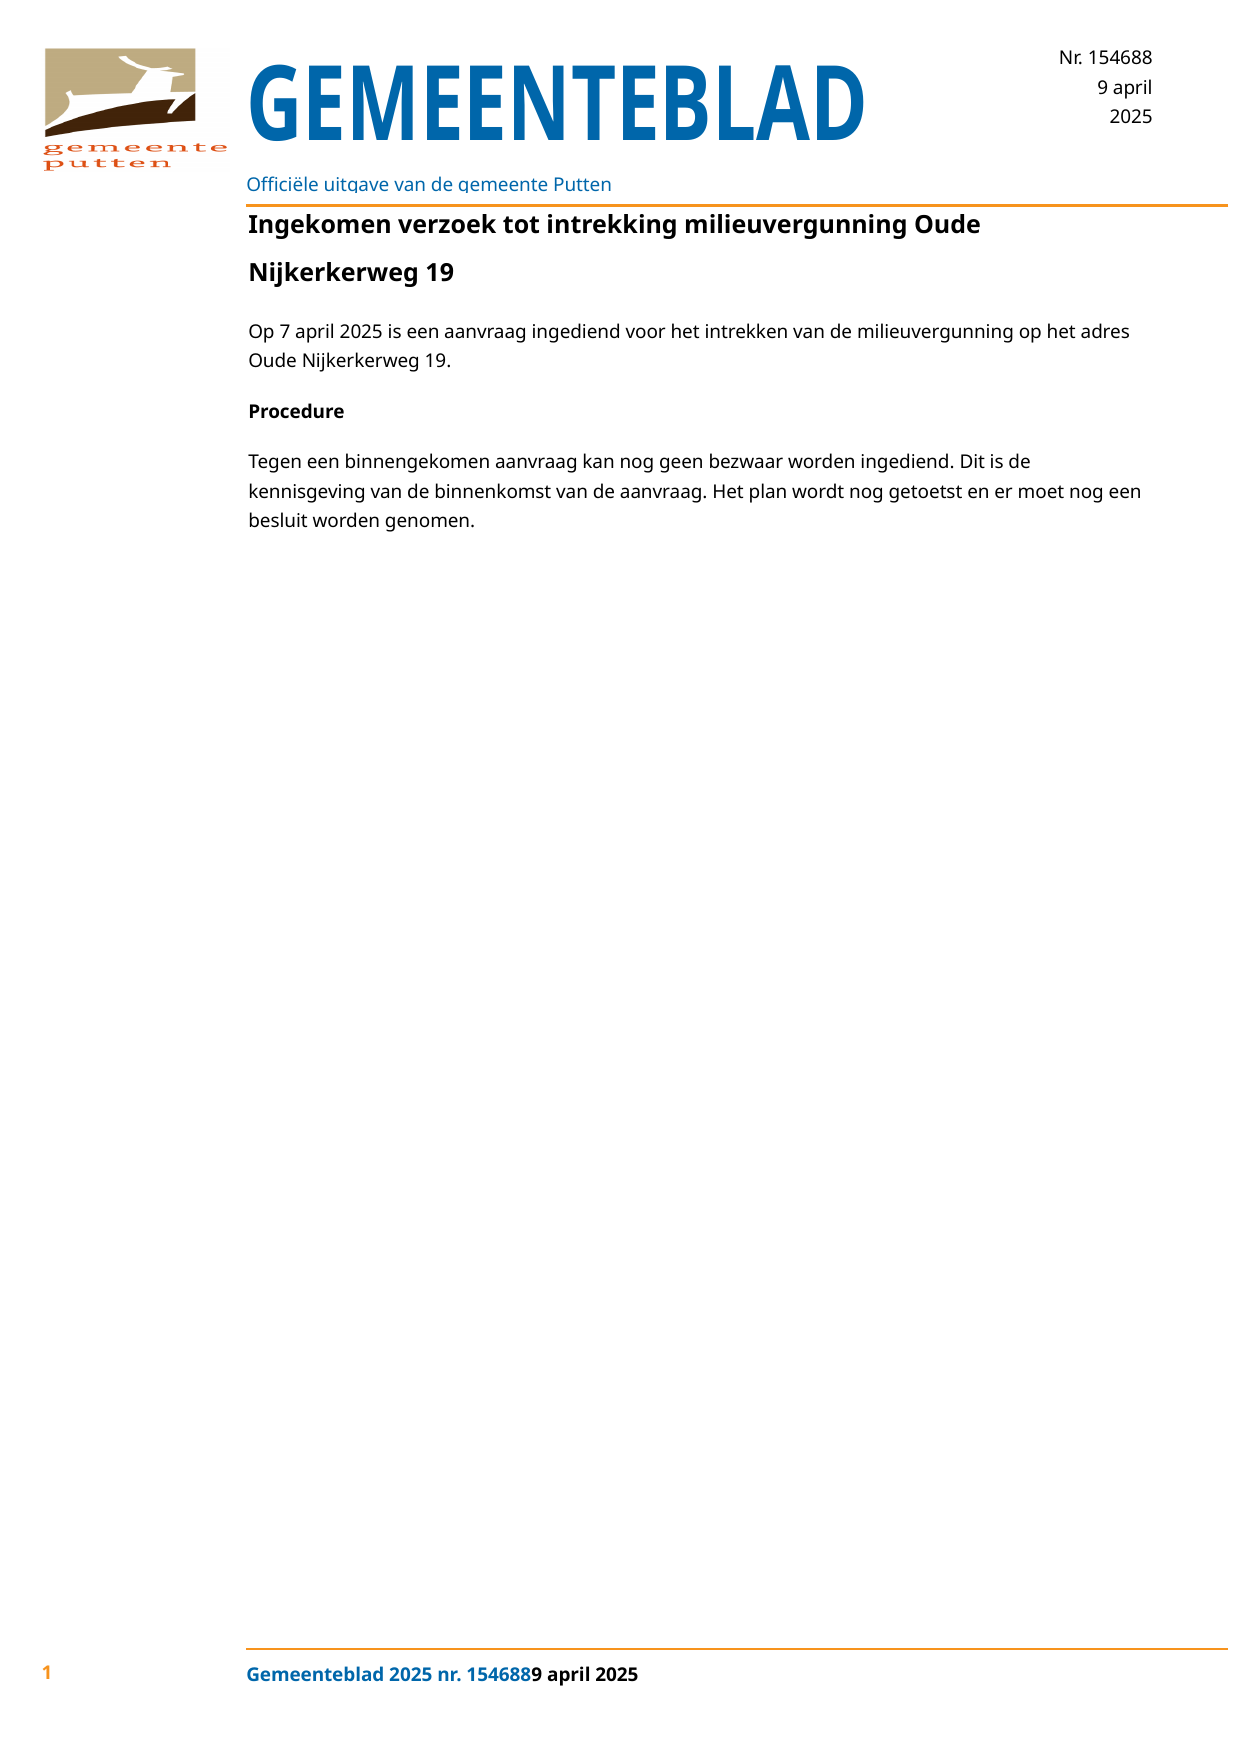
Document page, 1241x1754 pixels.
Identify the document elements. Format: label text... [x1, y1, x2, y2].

text Ingekomen verzoek tot intrekking milieuvergunning Oude Nijkerkerweg 19 [248, 207, 1152, 288]
text Op 7 april 2025 is een aanvraag ingediend voor het intrekken van de milieuvergunning op het adres Oude Nijkerkerweg 19. [248, 318, 1152, 373]
text Procedure [248, 398, 1152, 424]
picture [41, 47, 231, 172]
text Tegen een binnengekomen aanvraag kan nog geen bezwaar worden ingediend. Dit is de kennisgeving van de binnenkomst van de aanvraag. Het plan wordt nog getoetst en er moet nog een besluit worden genomen. [248, 448, 1152, 533]
